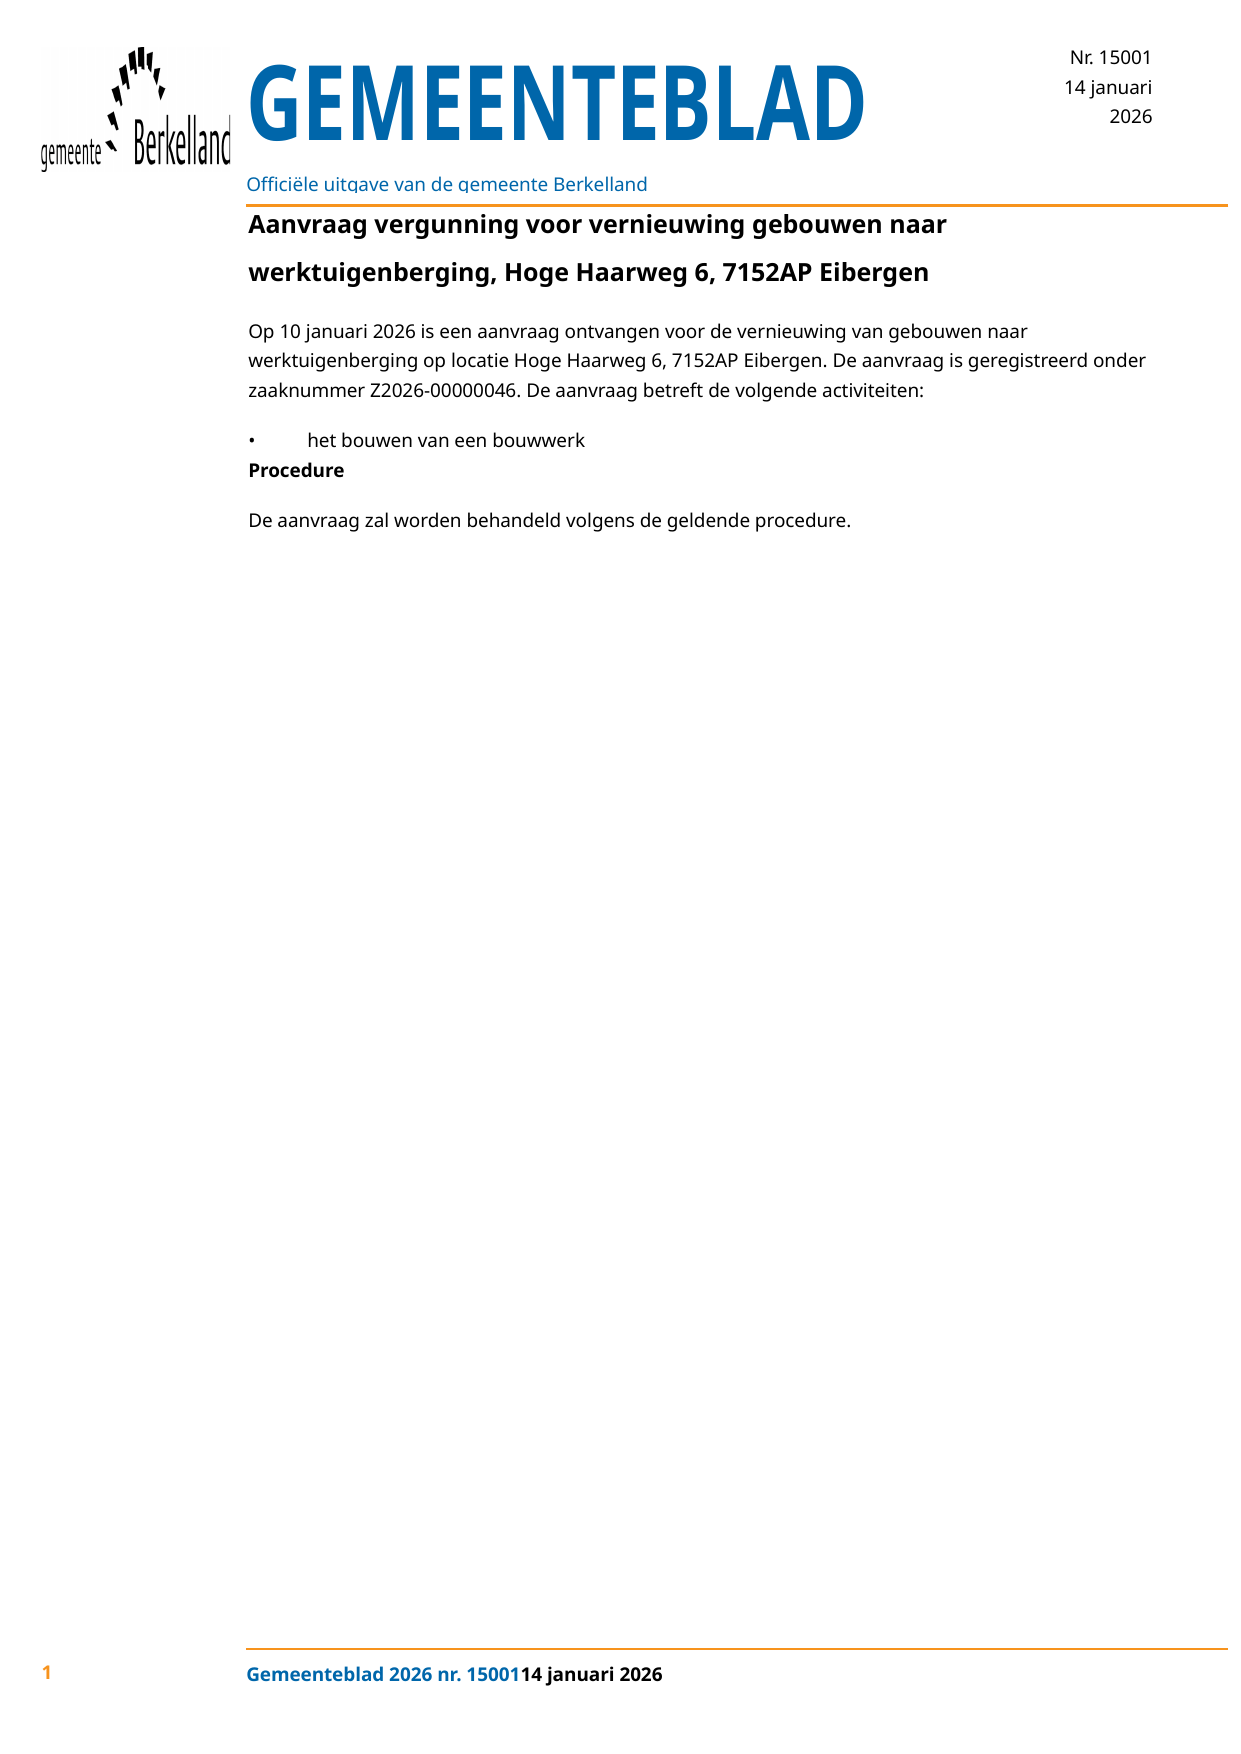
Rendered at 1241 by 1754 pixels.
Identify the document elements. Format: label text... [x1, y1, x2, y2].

picture [41, 47, 231, 172]
text De aanvraag zal worden behandeld volgens de geldende procedure. [248, 507, 1152, 533]
text Aanvraag vergunning voor vernieuwing gebouwen naar werktuigenberging, Hoge Haarweg 6, 7152AP Eibergen [248, 207, 1152, 288]
text Op 10 januari 2026 is een aanvraag ontvangen voor de vernieuwing van gebouwen naar werktuigenberging op locatie Hoge Haarweg 6, 7152AP Eibergen. De aanvraag is geregistreerd onder zaaknummer Z2026-00000046. De aanvraag betreft de volgende activiteiten: [248, 318, 1152, 403]
text Procedure [248, 457, 1152, 483]
list het bouwen van een bouwwerk [248, 427, 1152, 453]
